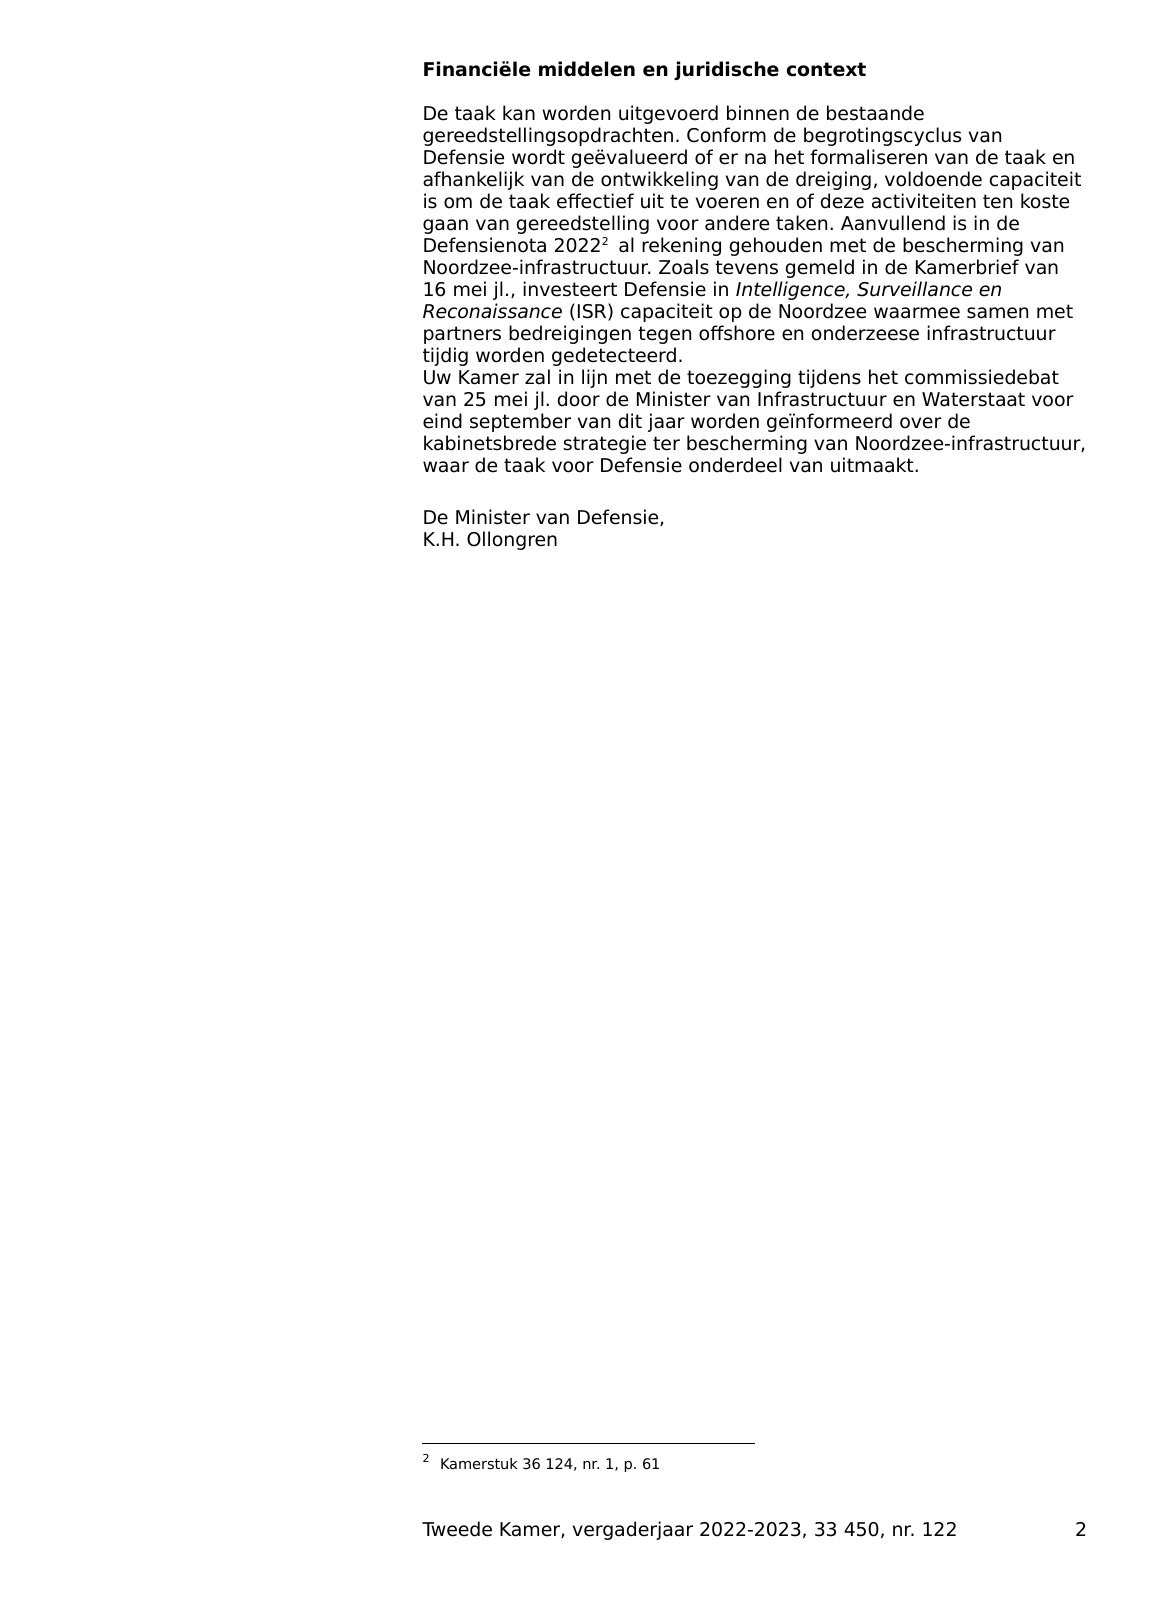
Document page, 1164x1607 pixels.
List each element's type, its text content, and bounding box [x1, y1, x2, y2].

text Kamerstuk 36 124, nr. 1, p. 61 [422, 1452, 1087, 1474]
text Uw Kamer zal in lijn met de toezegging tijdens het commissiedebat van 25 mei jl. door de Minister van Infrastructuur en Waterstaat voor eind september van dit jaar worden geïnformeerd over de kabinetsbrede strategie ter bescherming van Noordzee-infrastructuur, waar de taak voor Defensie onderdeel van uitmaakt. [422, 367, 1087, 477]
text De Minister van Defensie, K.H. Ollongren [422, 507, 1087, 551]
text De taak kan worden uitgevoerd binnen de bestaande gereedstellingsopdrachten. Conform de begrotingscyclus van Defensie wordt geëvalueerd of er na het formaliseren van de taak en afhankelijk van de ontwikkeling van de dreiging, voldoende capaciteit is om de taak effectief uit te voeren en of deze activiteiten ten koste gaan van gereedstelling voor andere taken. Aanvullend is in de Defensienota 2022 al rekening gehouden met de bescherming van Noordzee-infrastructuur. Zoals tevens gemeld in de Kamerbrief van 16 mei jl., investeert Defensie in Intelligence, Surveillance en Reconaissance (ISR) capaciteit op de Noordzee waarmee samen met partners bedreigingen tegen offshore en onderzeese infrastructuur tijdig worden gedetecteerd. [422, 103, 1087, 367]
subtitle Financiële middelen en juridische context [422, 59, 1087, 81]
